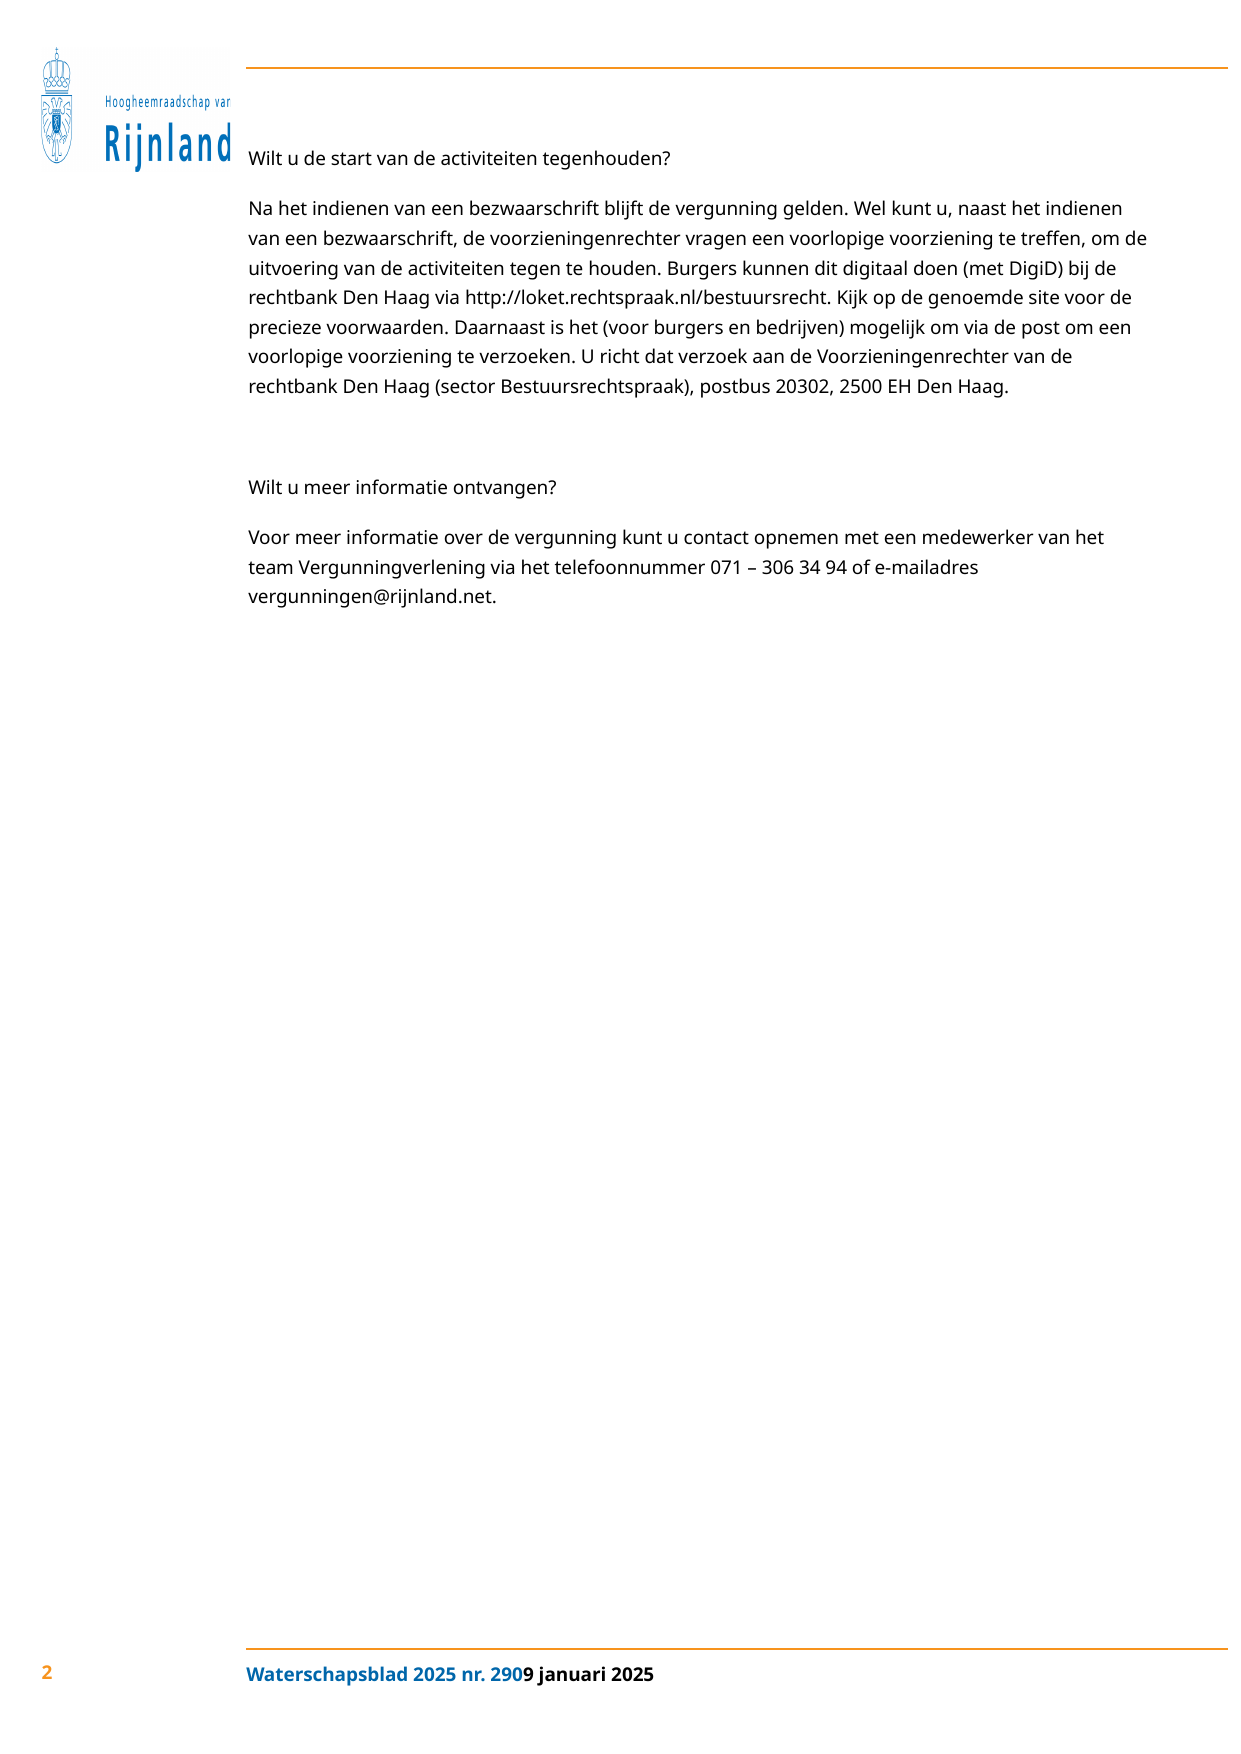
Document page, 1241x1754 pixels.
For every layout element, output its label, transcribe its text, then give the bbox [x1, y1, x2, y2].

text Voor meer informatie over de vergunning kunt u contact opnemen met een medewerker van het team Vergunningverlening via het telefoonnummer 071 – 306 34 94 of e-mailadres vergunningen@rijnland.net. [248, 524, 1152, 609]
text Na het indienen van een bezwaarschrift blijft de vergunning gelden. Wel kunt u, naast het indienen van een bezwaarschrift, de voorzieningenrechter vragen een voorlopige voorziening te treffen, om de uitvoering van de activiteiten tegen te houden. Burgers kunnen dit digitaal doen (met DigiD) bij de rechtbank Den Haag via http://loket.rechtspraak.nl/bestuursrecht. Kijk op de genoemde site voor de precieze voorwaarden. Daarnaast is het (voor burgers en bedrijven) mogelijk om via de post om een voorlopige voorziening te verzoeken. U richt dat verzoek aan de Voorzieningenrechter van de rechtbank Den Haag (sector Bestuursrechtspraak), postbus 20302, 2500 EH Den Haag. [248, 196, 1152, 399]
text Wilt u meer informatie ontvangen? [248, 474, 1152, 500]
text Wilt u de start van de activiteiten tegenhouden? [248, 145, 1152, 171]
picture [41, 47, 231, 172]
